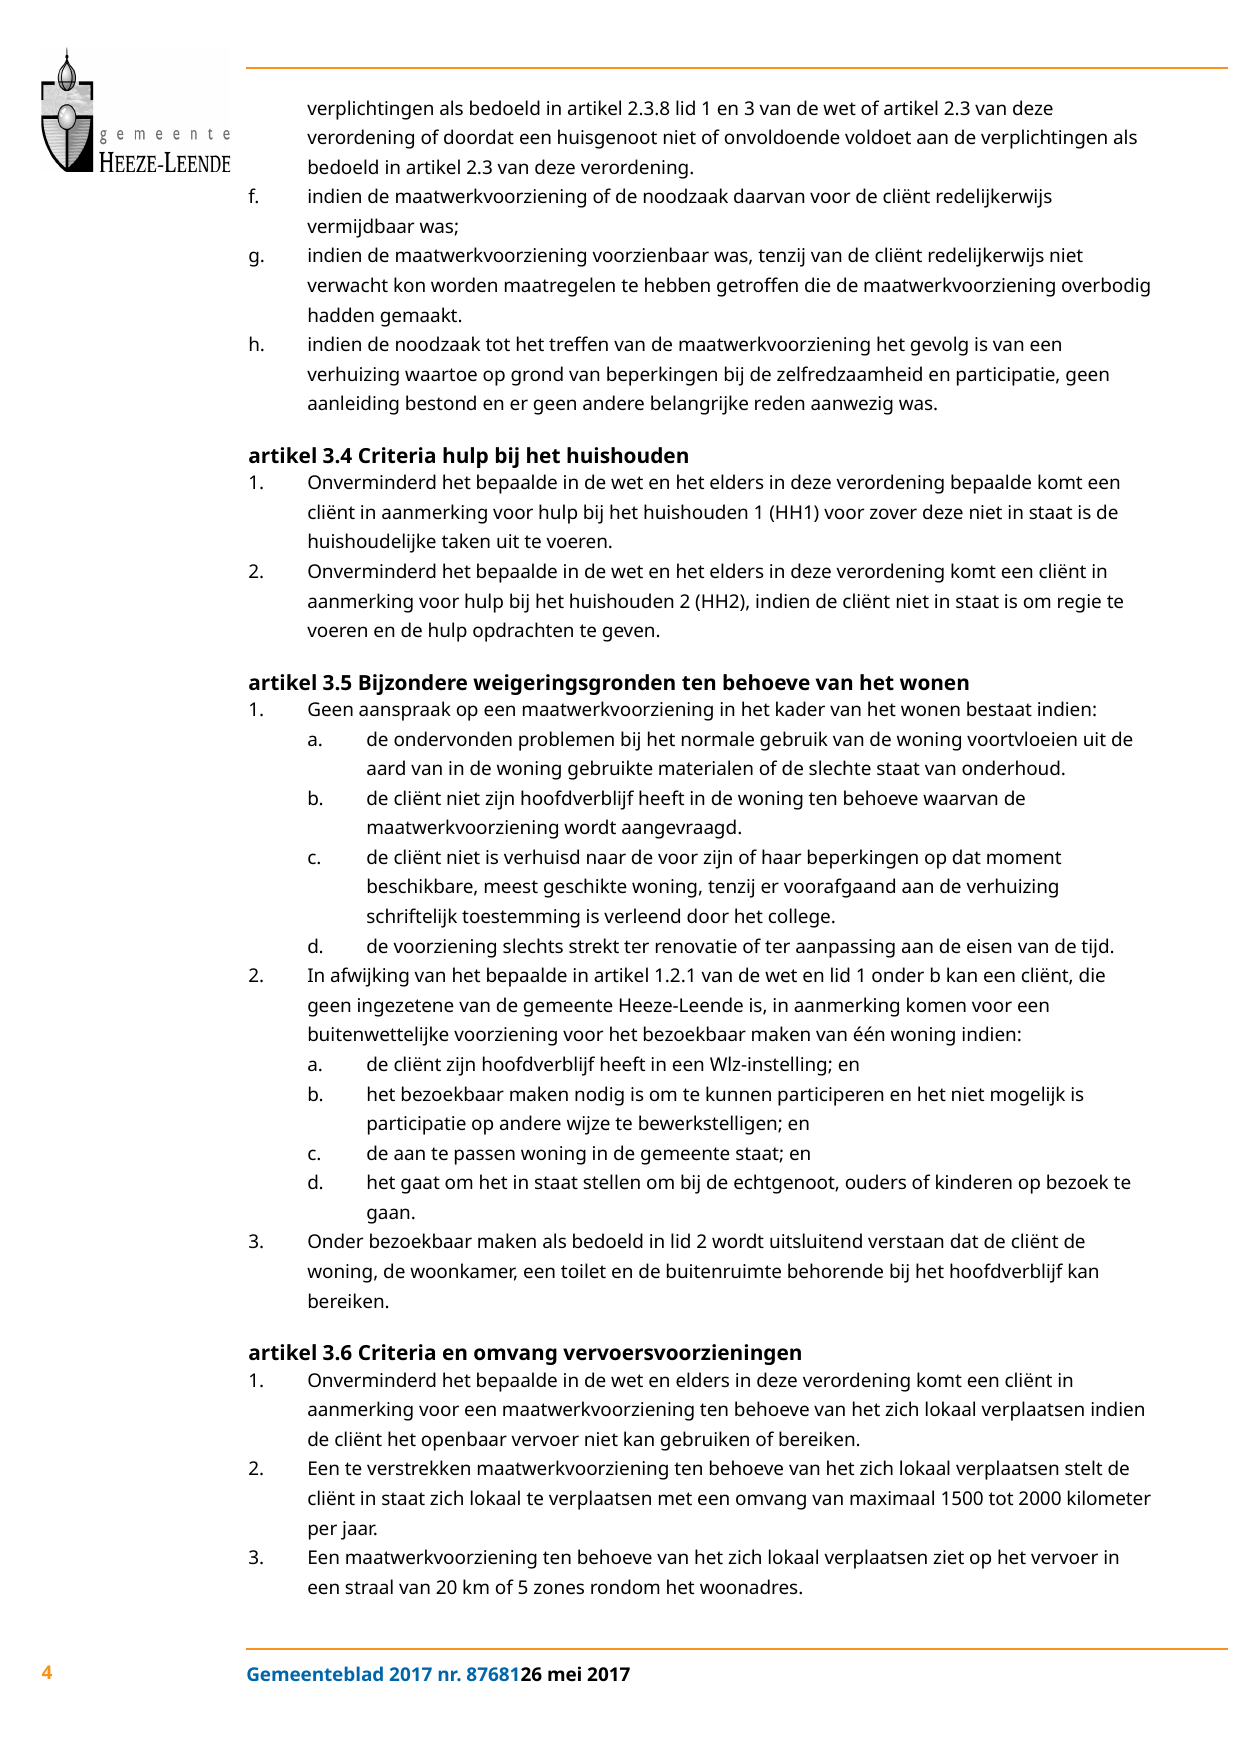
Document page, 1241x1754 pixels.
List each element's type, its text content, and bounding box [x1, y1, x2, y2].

list In afwijking van het bepaalde in artikel 1.2.1 van de wet en lid 1 onder b kan een cliënt, die geen ingezetene van de gemeente Heeze-Leende is, in aanmerking komen voor een buitenwettelijke voorziening voor het bezoekbaar maken van één woning indien: [248, 962, 1152, 1047]
text artikel 3.5 Bijzondere weigeringsgronden ten behoeve van het wonen [248, 668, 1152, 696]
list de aan te passen woning in de gemeente staat; en [307, 1140, 1152, 1166]
list Onverminderd het bepaalde in de wet en het elders in deze verordening bepaalde komt een cliënt in aanmerking voor hulp bij het huishouden 1 (HH1) voor zover deze niet in staat is de huishoudelijke taken uit te voeren. [248, 469, 1152, 554]
list Geen aanspraak op een maatwerkvoorziening in het kader van het wonen bestaat indien: [248, 696, 1152, 722]
picture [41, 47, 231, 172]
list Een maatwerkvoorziening ten behoeve van het zich lokaal verplaatsen ziet op het vervoer in een straal van 20 km of 5 zones rondom het woonadres. [248, 1544, 1152, 1599]
list indien de maatwerkvoorziening of de noodzaak daarvan voor de cliënt redelijkerwijs vermijdbaar was; [248, 183, 1152, 239]
list de cliënt niet is verhuisd naar de voor zijn of haar beperkingen op dat moment beschikbare, meest geschikte woning, tenzij er voorafgaand aan de verhuizing schriftelijk toestemming is verleend door het college. [307, 844, 1152, 929]
list de cliënt niet zijn hoofdverblijf heeft in de woning ten behoeve waarvan de maatwerkvoorziening wordt aangevraagd. [307, 785, 1152, 840]
list de cliënt zijn hoofdverblijf heeft in een Wlz-instelling; en [307, 1051, 1152, 1077]
list Een te verstrekken maatwerkvoorziening ten behoeve van het zich lokaal verplaatsen stelt de cliënt in staat zich lokaal te verplaatsen met een omvang van maximaal 1500 tot 2000 kilometer per jaar. [248, 1456, 1152, 1540]
list het gaat om het in staat stellen om bij de echtgenoot, ouders of kinderen op bezoek te gaan. [307, 1169, 1152, 1225]
list indien de maatwerkvoorziening voorzienbaar was, tenzij van de cliënt redelijkerwijs niet verwacht kon worden maatregelen te hebben getroffen die de maatwerkvoorziening overbodig hadden gemaakt. [248, 243, 1152, 328]
list Onverminderd het bepaalde in de wet en het elders in deze verordening komt een cliënt in aanmerking voor hulp bij het huishouden 2 (HH2), indien de cliënt niet in staat is om regie te voeren en de hulp opdrachten te geven. [248, 558, 1152, 643]
list de ondervonden problemen bij het normale gebruik van de woning voortvloeien uit de aard van in de woning gebruikte materialen of de slechte staat van onderhoud. [307, 726, 1152, 781]
list het bezoekbaar maken nodig is om te kunnen participeren en het niet mogelijk is participatie op andere wijze te bewerkstelligen; en [307, 1081, 1152, 1136]
list Onverminderd het bepaalde in de wet en elders in deze verordening komt een cliënt in aanmerking voor een maatwerkvoorziening ten behoeve van het zich lokaal verplaatsen indien de cliënt het openbaar vervoer niet kan gebruiken of bereiken. [248, 1367, 1152, 1452]
list de voorziening slechts strekt ter renovatie of ter aanpassing aan de eisen van de tijd. [307, 933, 1152, 959]
list indien de noodzaak tot het treffen van de maatwerkvoorziening het gevolg is van een verhuizing waartoe op grond van beperkingen bij de zelfredzaamheid en participatie, geen aanleiding bestond en er geen andere belangrijke reden aanwezig was. [248, 331, 1152, 416]
list verplichtingen als bedoeld in artikel 2.3.8 lid 1 en 3 van de wet of artikel 2.3 van deze verordening of doordat een huisgenoot niet of onvoldoende voldoet aan de verplichtingen als bedoeld in artikel 2.3 van deze verordening. [248, 95, 1152, 180]
text artikel 3.6 Criteria en omvang vervoersvoorzieningen [248, 1338, 1152, 1367]
list Onder bezoekbaar maken als bedoeld in lid 2 wordt uitsluitend verstaan dat de cliënt de woning, de woonkamer, een toilet en de buitenruimte behorende bij het hoofdverblijf kan bereiken. [248, 1229, 1152, 1314]
text artikel 3.4 Criteria hulp bij het huishouden [248, 441, 1152, 469]
